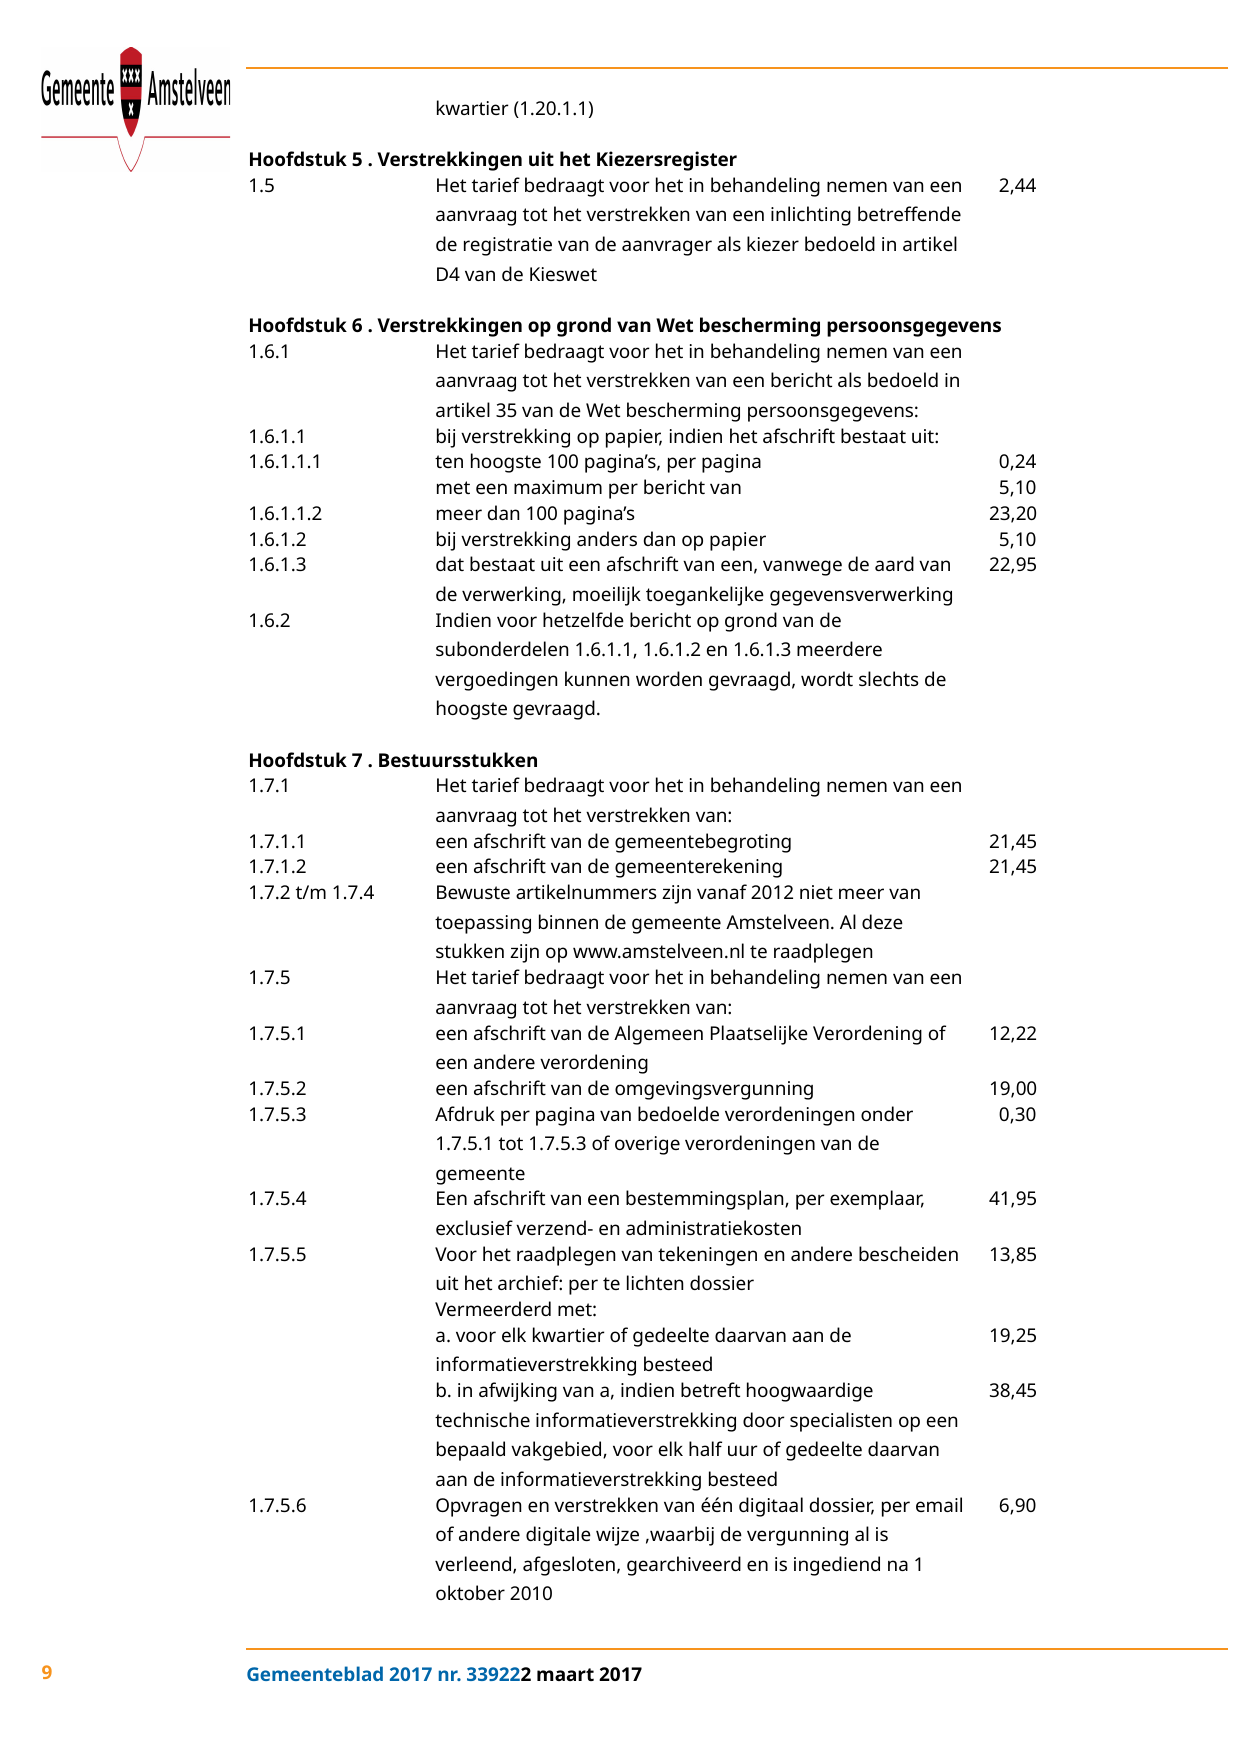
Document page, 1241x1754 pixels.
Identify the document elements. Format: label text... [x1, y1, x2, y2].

table_cell [248, 474, 435, 500]
table_cell [248, 286, 1152, 312]
table_cell 19,25 [964, 1322, 1152, 1377]
table_cell 5,10 [964, 474, 1152, 500]
table_cell 1.7.5.3 [248, 1101, 435, 1186]
table_cell Een afschrift van een bestemmingsplan, per exemplaar, exclusief verzend- en administratiekosten [435, 1186, 964, 1241]
table_cell [964, 1296, 1152, 1322]
table_cell 1.7.1.2 [248, 854, 435, 879]
table_cell Vermeerderd met: [435, 1296, 964, 1322]
table_cell [964, 773, 1152, 828]
table_cell [964, 880, 1152, 964]
table_cell 1.7.1 [248, 773, 435, 828]
table_cell ten hoogste 100 pagina’s, per pagina [435, 449, 964, 474]
table_cell Voor het raadplegen van tekeningen en andere bescheiden uit het archief: per te lichten dossier [435, 1241, 964, 1296]
table_cell een afschrift van de omgevingsvergunning [435, 1075, 964, 1101]
table_cell Opvragen en verstrekken van één digitaal dossier, per email of andere digitale wijze ,waarbij de vergunning al is verleend, afgesloten, gearchiveerd en is ingediend na 1 oktober 2010 [435, 1492, 964, 1606]
table_cell 1.6.1.1.1 [248, 449, 435, 474]
table_cell Het tarief bedraagt voor het in behandeling nemen van een aanvraag tot het verstrekken van een inlichting betreffende de registratie van de aanvrager als kiezer bedoeld in artikel D4 van de Kieswet [435, 172, 964, 286]
table_cell 1.6.1.1.2 [248, 500, 435, 526]
table_cell Afdruk per pagina van bedoelde verordeningen onder 1.7.5.1 tot 1.7.5.3 of overige verordeningen van de gemeente [435, 1101, 964, 1186]
table_cell 38,45 [964, 1377, 1152, 1492]
table_cell 1.6.1.2 [248, 526, 435, 551]
table_cell een afschrift van de gemeenterekening [435, 854, 964, 879]
table_cell 19,00 [964, 1075, 1152, 1101]
table_cell [964, 95, 1152, 121]
table_cell 0,24 [964, 449, 1152, 474]
table_cell Het tarief bedraagt voor het in behandeling nemen van een aanvraag tot het verstrekken van een bericht als bedoeld in artikel 35 van de Wet bescherming persoonsgegevens: [435, 338, 964, 423]
table_cell 1.7.5 [248, 964, 435, 1020]
table_cell [248, 95, 435, 121]
table_cell Hoofdstuk 7 . Bestuursstukken [248, 747, 1152, 773]
table_cell een afschrift van de gemeentebegroting [435, 828, 964, 854]
table_cell [964, 607, 1152, 721]
table_cell 1.7.5.5 [248, 1241, 435, 1296]
table_cell een afschrift van de Algemeen Plaatselijke Verordening of een andere verordening [435, 1020, 964, 1075]
table_cell 1.7.1.1 [248, 828, 435, 854]
table_cell [248, 1377, 435, 1492]
table_cell 23,20 [964, 500, 1152, 526]
table_cell meer dan 100 pagina’s [435, 500, 964, 526]
table_cell kwartier (1.20.1.1) [435, 95, 964, 121]
table_cell Hoofdstuk 5 . Verstrekkingen uit het Kiezersregister [248, 146, 1152, 172]
table_cell met een maximum per bericht van [435, 474, 964, 500]
table_cell 1.6.1.3 [248, 551, 435, 607]
table_cell Het tarief bedraagt voor het in behandeling nemen van een aanvraag tot het verstrekken van: [435, 773, 964, 828]
table_cell Hoofdstuk 6 . Verstrekkingen op grond van Wet bescherming persoonsgegevens [248, 312, 1152, 338]
table_cell 5,10 [964, 526, 1152, 551]
table_cell bij verstrekking anders dan op papier [435, 526, 964, 551]
table_cell 1.7.5.4 [248, 1186, 435, 1241]
table_cell 1.7.5.2 [248, 1075, 435, 1101]
table_cell [964, 964, 1152, 1020]
table_cell 1.7.5.6 [248, 1492, 435, 1606]
table_cell 1.6.2 [248, 607, 435, 721]
table_cell bij verstrekking op papier, indien het afschrift bestaat uit: [435, 423, 964, 448]
table_cell 1.5 [248, 172, 435, 286]
table_cell [964, 338, 1152, 423]
table_cell 1.6.1.1 [248, 423, 435, 448]
table_cell [248, 1322, 435, 1377]
table_cell [248, 121, 1152, 146]
table_cell 21,45 [964, 854, 1152, 879]
table_cell Indien voor hetzelfde bericht op grond van de subonderdelen 1.6.1.1, 1.6.1.2 en 1.6.1.3 meerdere vergoedingen kunnen worden gevraagd, wordt slechts de hoogste gevraagd. [435, 607, 964, 721]
table_cell dat bestaat uit een afschrift van een, vanwege de aard van de verwerking, moeilijk toegankelijke gegevensverwerking [435, 551, 964, 607]
table_cell 1.7.2 t/m 1.7.4 [248, 880, 435, 964]
table_cell 6,90 [964, 1492, 1152, 1606]
table_cell 22,95 [964, 551, 1152, 607]
table_cell 13,85 [964, 1241, 1152, 1296]
table_cell 1.7.5.1 [248, 1020, 435, 1075]
table_cell 0,30 [964, 1101, 1152, 1186]
table_cell 21,45 [964, 828, 1152, 854]
table_cell 2,44 [964, 172, 1152, 286]
picture [41, 47, 231, 172]
table_cell Bewuste artikelnummers zijn vanaf 2012 niet meer van toepassing binnen de gemeente Amstelveen. Al deze stukken zijn op www.amstelveen.nl te raadplegen [435, 880, 964, 964]
table_cell 1.6.1 [248, 338, 435, 423]
table_cell [248, 1296, 435, 1322]
table_cell [964, 423, 1152, 448]
table_cell a. voor elk kwartier of gedeelte daarvan aan de informatieverstrekking besteed [435, 1322, 964, 1377]
table_cell b. in afwijking van a, indien betreft hoogwaardige technische informatieverstrekking door specialisten op een bepaald vakgebied, voor elk half uur of gedeelte daarvan aan de informatieverstrekking besteed [435, 1377, 964, 1492]
table_cell Het tarief bedraagt voor het in behandeling nemen van een aanvraag tot het verstrekken van: [435, 964, 964, 1020]
table_cell [248, 721, 1152, 747]
table_cell 41,95 [964, 1186, 1152, 1241]
table_cell 12,22 [964, 1020, 1152, 1075]
